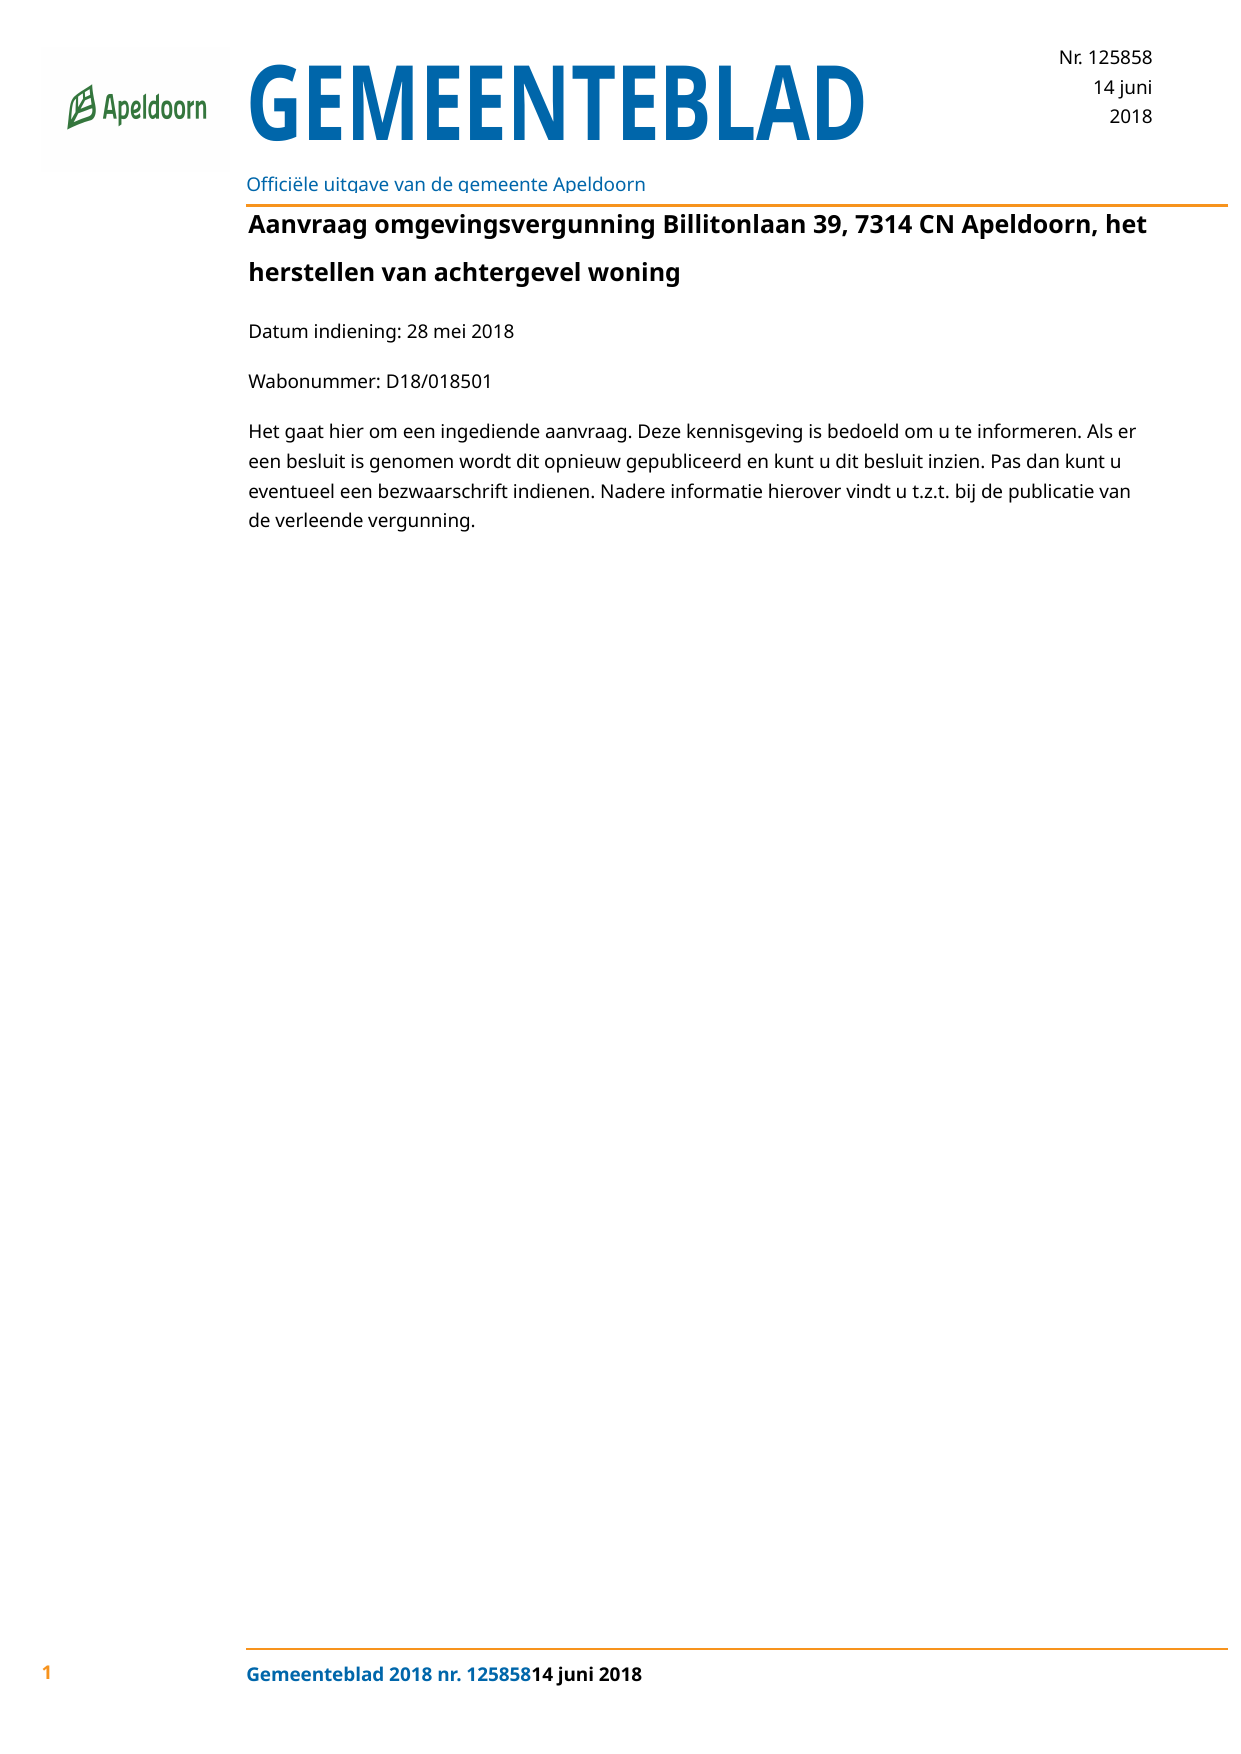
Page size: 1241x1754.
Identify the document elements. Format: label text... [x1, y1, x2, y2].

text Datum indiening: 28 mei 2018 [248, 318, 1152, 344]
text Aanvraag omgevingsvergunning Billitonlaan 39, 7314 CN Apeldoorn, het herstellen van achtergevel woning [248, 207, 1152, 288]
text Het gaat hier om een ingediende aanvraag. Deze kennisgeving is bedoeld om u te informeren. Als er een besluit is genomen wordt dit opnieuw gepubliceerd en kunt u dit besluit inzien. Pas dan kunt u eventueel een bezwaarschrift indienen. Nadere informatie hierover vindt u t.z.t. bij de publicatie van de verleende vergunning. [248, 419, 1152, 533]
text Wabonummer: D18/018501 [248, 368, 1152, 394]
picture [41, 47, 231, 172]
